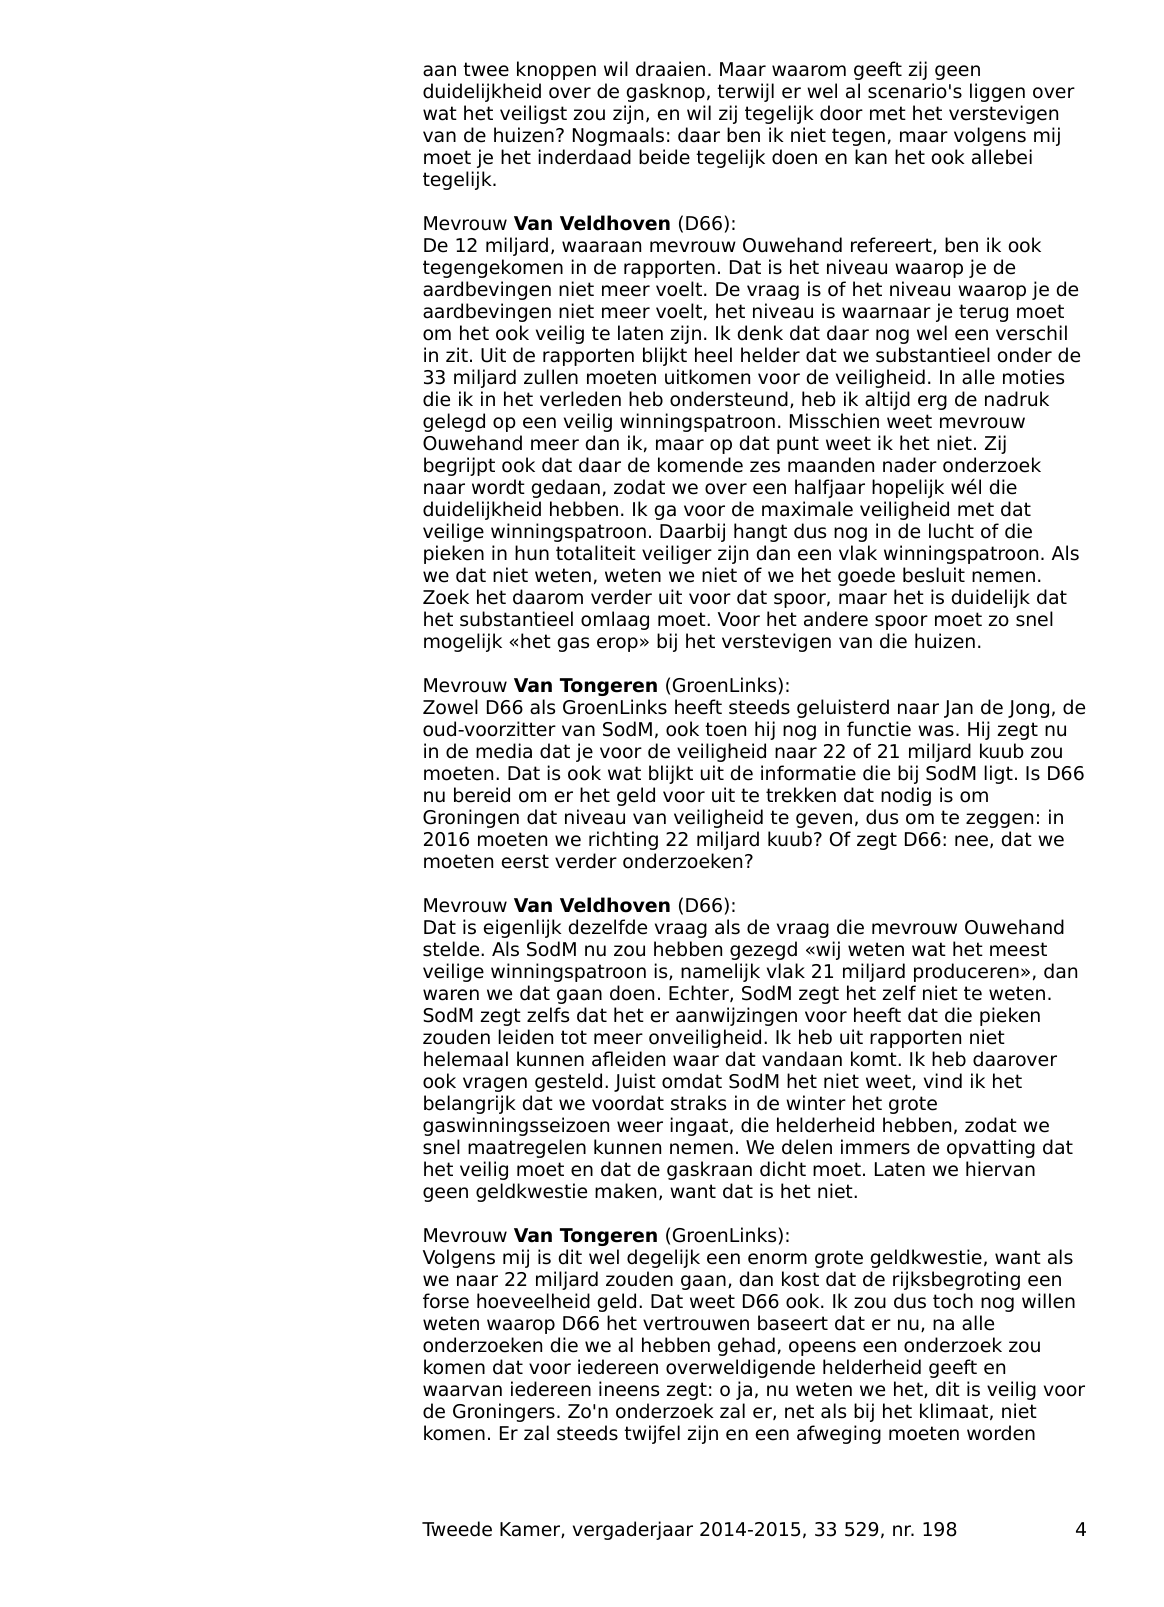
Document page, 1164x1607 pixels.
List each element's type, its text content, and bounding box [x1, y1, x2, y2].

text Volgens mij is dit wel degelijk een enorm grote geldkwestie, want als we naar 22 miljard zouden gaan, dan kost dat de rijksbegroting een forse hoeveelheid geld. Dat weet D66 ook. Ik zou dus toch nog willen weten waarop D66 het vertrouwen baseert dat er nu, na alle onderzoeken die we al hebben gehad, opeens een onderzoek zou komen dat voor iedereen overweldigende helderheid geeft en waarvan iedereen ineens zegt: o ja, nu weten we het, dit is veilig voor de Groningers. Zo'n onderzoek zal er, net als bij het klimaat, niet komen. Er zal steeds twijfel zijn en een afweging moeten worden [422, 1247, 1087, 1444]
text Mevrouw Van Tongeren (GroenLinks): [422, 675, 1087, 697]
text De 12 miljard, waaraan mevrouw Ouwehand refereert, ben ik ook tegengekomen in de rapporten. Dat is het niveau waarop je de aardbevingen niet meer voelt. De vraag is of het niveau waarop je de aardbevingen niet meer voelt, het niveau is waarnaar je terug moet om het ook veilig te laten zijn. Ik denk dat daar nog wel een verschil in zit. Uit de rapporten blijkt heel helder dat we substantieel onder de 33 miljard zullen moeten uitkomen voor de veiligheid. In alle moties die ik in het verleden heb ondersteund, heb ik altijd erg de nadruk gelegd op een veilig winningspatroon. Misschien weet mevrouw Ouwehand meer dan ik, maar op dat punt weet ik het niet. Zij begrijpt ook dat daar de komende zes maanden nader onderzoek naar wordt gedaan, zodat we over een halfjaar hopelijk wél die duidelijkheid hebben. Ik ga voor de maximale veiligheid met dat veilige winningspatroon. Daarbij hangt dus nog in de lucht of die pieken in hun totaliteit veiliger zijn dan een vlak winningspatroon. Als we dat niet weten, weten we niet of we het goede besluit nemen. Zoek het daarom verder uit voor dat spoor, maar het is duidelijk dat het substantieel omlaag moet. Voor het andere spoor moet zo snel mogelijk «het gas erop» bij het verstevigen van die huizen. [422, 235, 1087, 653]
text aan twee knoppen wil draaien. Maar waarom geeft zij geen duidelijkheid over de gasknop, terwijl er wel al scenario's liggen over wat het veiligst zou zijn, en wil zij tegelijk door met het verstevigen van de huizen? Nogmaals: daar ben ik niet tegen, maar volgens mij moet je het inderdaad beide tegelijk doen en kan het ook allebei tegelijk. [422, 59, 1087, 191]
text Mevrouw Van Veldhoven (D66): [422, 895, 1087, 917]
text Dat is eigenlijk dezelfde vraag als de vraag die mevrouw Ouwehand stelde. Als SodM nu zou hebben gezegd «wij weten wat het meest veilige winningspatroon is, namelijk vlak 21 miljard produceren», dan waren we dat gaan doen. Echter, SodM zegt het zelf niet te weten. SodM zegt zelfs dat het er aanwijzingen voor heeft dat die pieken zouden leiden tot meer onveiligheid. Ik heb uit rapporten niet helemaal kunnen afleiden waar dat vandaan komt. Ik heb daarover ook vragen gesteld. Juist omdat SodM het niet weet, vind ik het belangrijk dat we voordat straks in de winter het grote gaswinningsseizoen weer ingaat, die helderheid hebben, zodat we snel maatregelen kunnen nemen. We delen immers de opvatting dat het veilig moet en dat de gaskraan dicht moet. Laten we hiervan geen geldkwestie maken, want dat is het niet. [422, 917, 1087, 1203]
text Mevrouw Van Veldhoven (D66): [422, 213, 1087, 235]
text Mevrouw Van Tongeren (GroenLinks): [422, 1225, 1087, 1247]
text Zowel D66 als GroenLinks heeft steeds geluisterd naar Jan de Jong, de oud-voorzitter van SodM, ook toen hij nog in functie was. Hij zegt nu in de media dat je voor de veiligheid naar 22 of 21 miljard kuub zou moeten. Dat is ook wat blijkt uit de informatie die bij SodM ligt. Is D66 nu bereid om er het geld voor uit te trekken dat nodig is om Groningen dat niveau van veiligheid te geven, dus om te zeggen: in 2016 moeten we richting 22 miljard kuub? Of zegt D66: nee, dat we moeten eerst verder onderzoeken? [422, 697, 1087, 873]
